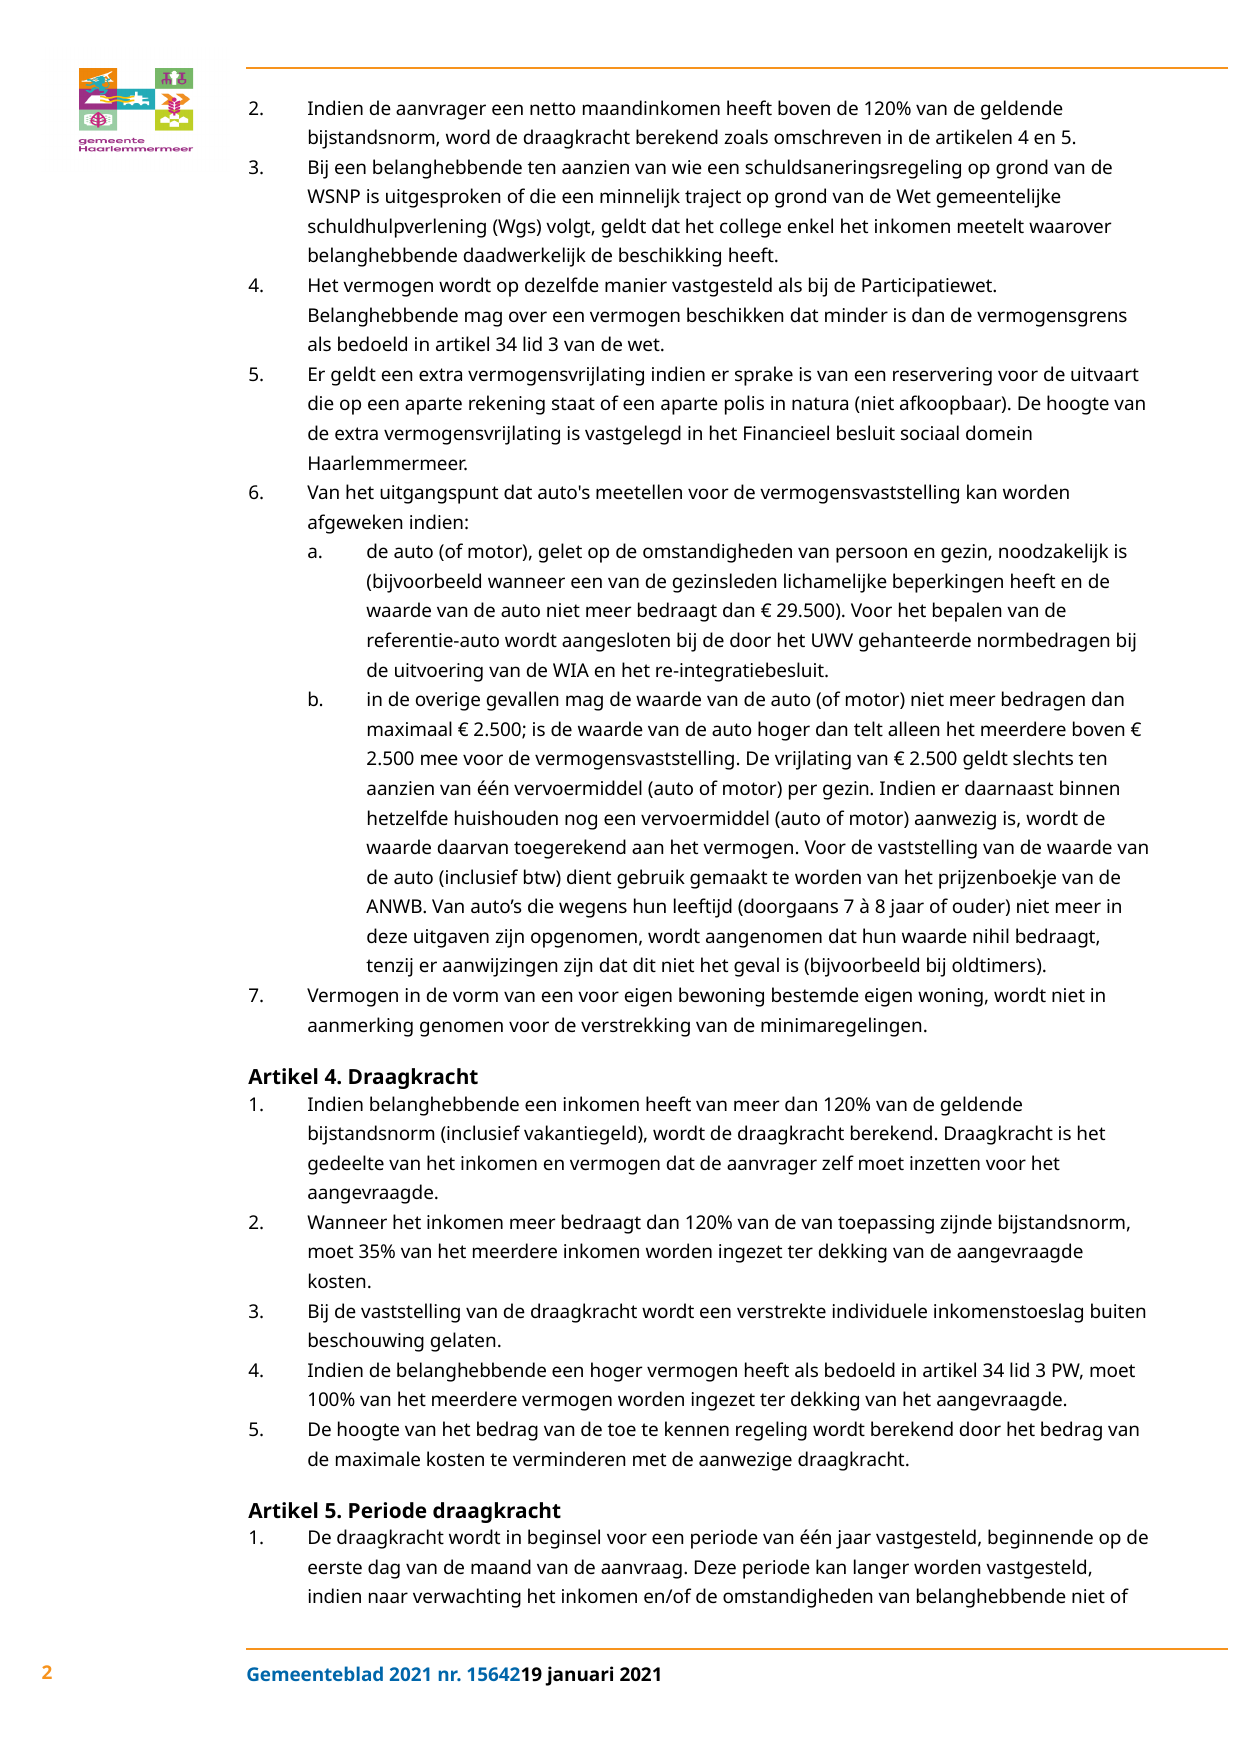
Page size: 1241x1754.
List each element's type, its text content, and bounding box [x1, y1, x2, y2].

text Artikel 5. Periode draagkracht [248, 1496, 1152, 1524]
list De draagkracht wordt in beginsel voor een periode van één jaar vastgesteld, beginnende op de eerste dag van de maand van de aanvraag. Deze periode kan langer worden vastgesteld, indien naar verwachting het inkomen en/of de omstandigheden van belanghebbende niet of [248, 1524, 1152, 1609]
list Bij een belanghebbende ten aanzien van wie een schuldsaneringsregeling op grond van de WSNP is uitgesproken of die een minnelijk traject op grond van de Wet gemeentelijke schuldhulpverlening (Wgs) volgt, geldt dat het college enkel het inkomen meetelt waarover belanghebbende daadwerkelijk de beschikking heeft. [248, 154, 1152, 268]
list Indien belanghebbende een inkomen heeft van meer dan 120% van de geldende bijstandsnorm (inclusief vakantiegeld), wordt de draagkracht berekend. Draagkracht is het gedeelte van het inkomen en vermogen dat de aanvrager zelf moet inzetten voor het aangevraagde. [248, 1091, 1152, 1205]
text Artikel 4. Draagkracht [248, 1062, 1152, 1091]
list Het vermogen wordt op dezelfde manier vastgesteld als bij de Participatiewet. Belanghebbende mag over een vermogen beschikken dat minder is dan de vermogensgrens als bedoeld in artikel 34 lid 3 van de wet. [248, 272, 1152, 357]
list in de overige gevallen mag de waarde van de auto (of motor) niet meer bedragen dan maximaal € 2.500; is de waarde van de auto hoger dan telt alleen het meerdere boven € 2.500 mee voor de vermogensvaststelling. De vrijlating van € 2.500 geldt slechts ten aanzien van één vervoermiddel (auto of motor) per gezin. Indien er daarnaast binnen hetzelfde huishouden nog een vervoermiddel (auto of motor) aanwezig is, wordt de waarde daarvan toegerekend aan het vermogen. Voor de vaststelling van de waarde van de auto (inclusief btw) dient gebruik gemaakt te worden van het prijzenboekje van de ANWB. Van auto’s die wegens hun leeftijd (doorgaans 7 à 8 jaar of ouder) niet meer in deze uitgaven zijn opgenomen, wordt aangenomen dat hun waarde nihil bedraagt, tenzij er aanwijzingen zijn dat dit niet het geval is (bijvoorbeeld bij oldtimers). [307, 686, 1152, 978]
list Er geldt een extra vermogensvrijlating indien er sprake is van een reservering voor de uitvaart die op een aparte rekening staat of een aparte polis in natura (niet afkoopbaar). De hoogte van de extra vermogensvrijlating is vastgelegd in het Financieel besluit sociaal domein Haarlemmermeer. [248, 361, 1152, 476]
list Wanneer het inkomen meer bedraagt dan 120% van de van toepassing zijnde bijstandsnorm, moet 35% van het meerdere inkomen worden ingezet ter dekking van de aangevraagde kosten. [248, 1209, 1152, 1294]
list Bij de vaststelling van de draagkracht wordt een verstrekte individuele inkomenstoeslag buiten beschouwing gelaten. [248, 1298, 1152, 1353]
picture [41, 47, 231, 172]
list Indien de belanghebbende een hoger vermogen heeft als bedoeld in artikel 34 lid 3 PW, moet 100% van het meerdere vermogen worden ingezet ter dekking van het aangevraagde. [248, 1357, 1152, 1412]
list de auto (of motor), gelet op de omstandigheden van persoon en gezin, noodzakelijk is (bijvoorbeeld wanneer een van de gezinsleden lichamelijke beperkingen heeft en de waarde van de auto niet meer bedraagt dan € 29.500). Voor het bepalen van de referentie-auto wordt aangesloten bij de door het UWV gehanteerde normbedragen bij de uitvoering van de WIA en het re-integratiebesluit. [307, 538, 1152, 683]
list Vermogen in de vorm van een voor eigen bewoning bestemde eigen woning, wordt niet in aanmerking genomen voor de verstrekking van de minimaregelingen. [248, 982, 1152, 1038]
list Van het uitgangspunt dat auto's meetellen voor de vermogensvaststelling kan worden afgeweken indien: [248, 479, 1152, 535]
list Indien de aanvrager een netto maandinkomen heeft boven de 120% van de geldende bijstandsnorm, word de draagkracht berekend zoals omschreven in de artikelen 4 en 5. [248, 95, 1152, 150]
list De hoogte van het bedrag van de toe te kennen regeling wordt berekend door het bedrag van de maximale kosten te verminderen met de aanwezige draagkracht. [248, 1416, 1152, 1471]
